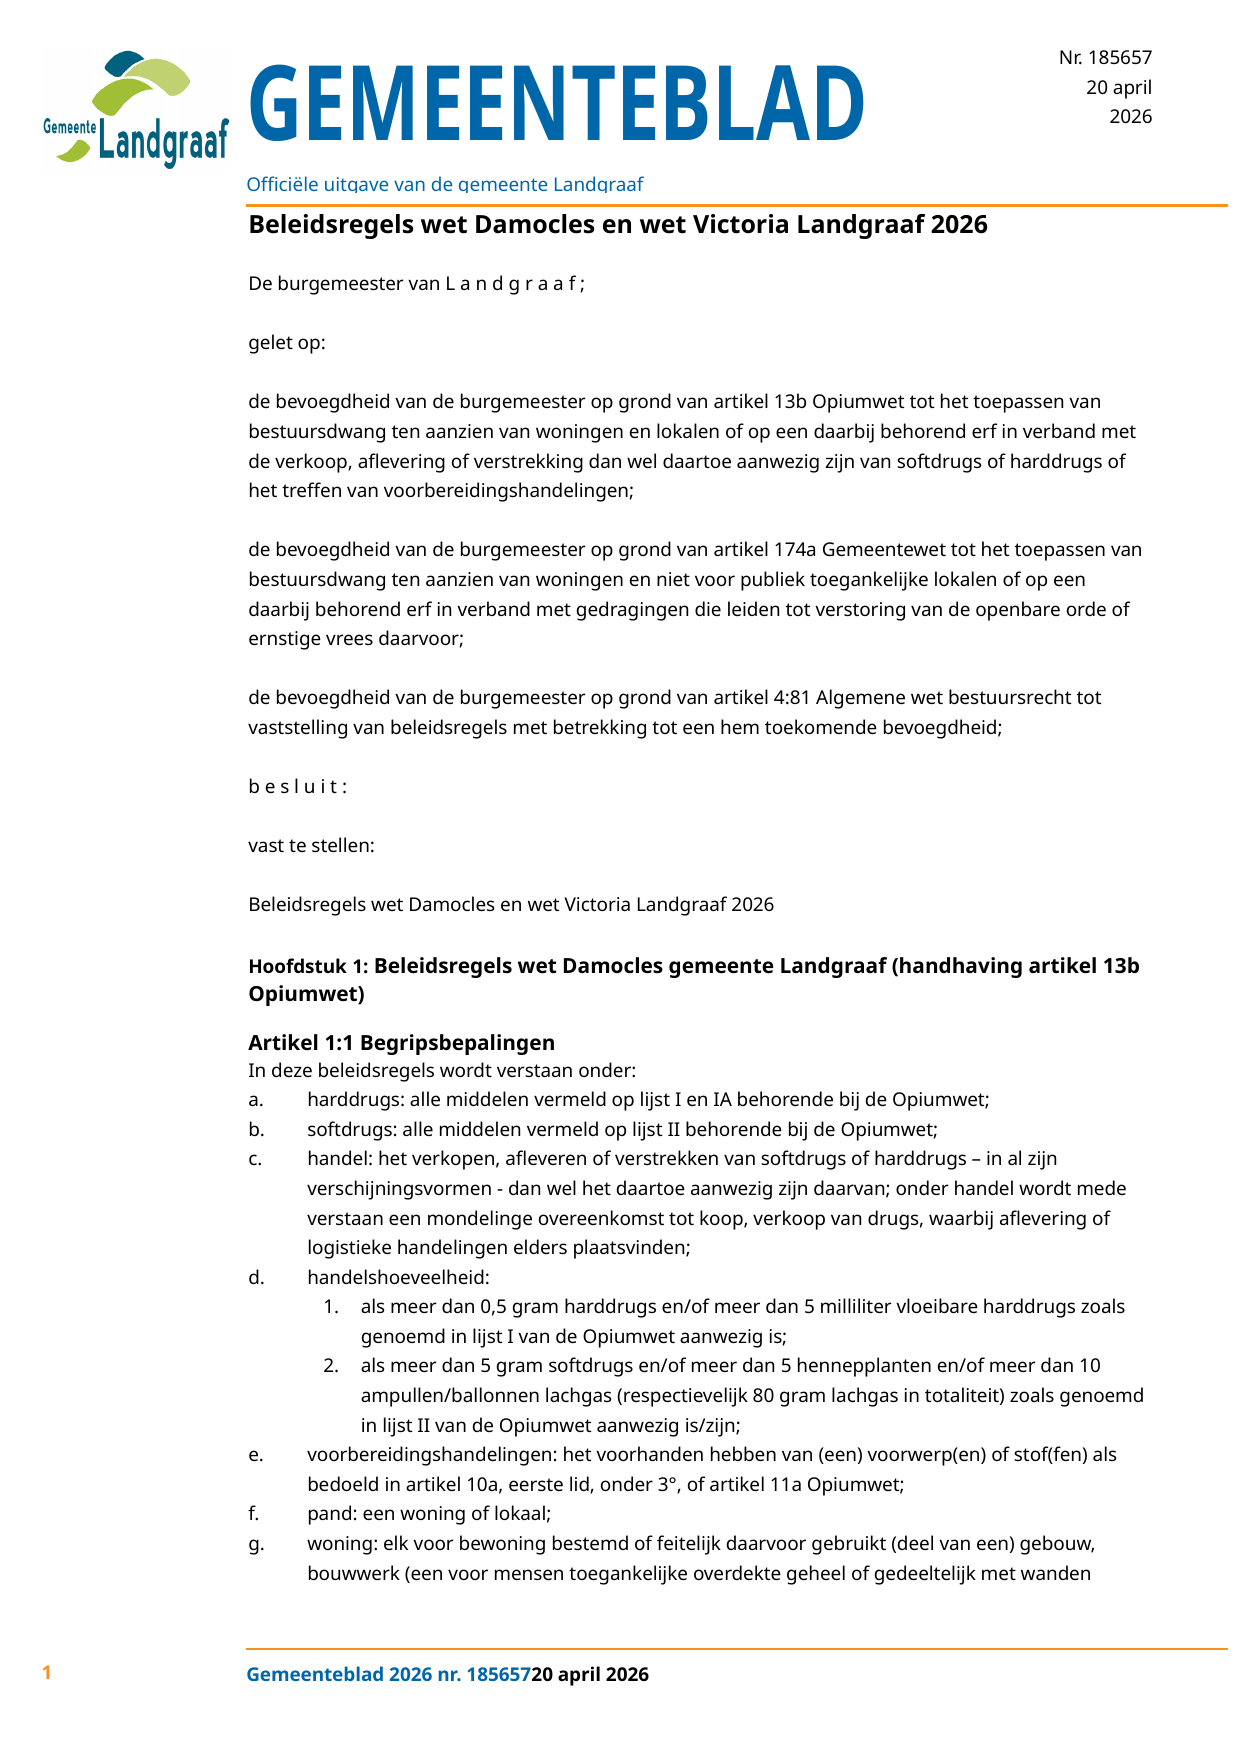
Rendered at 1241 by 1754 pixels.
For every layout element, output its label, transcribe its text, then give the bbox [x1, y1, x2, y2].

text In deze beleidsregels wordt verstaan onder: [248, 1057, 1152, 1083]
text b e s l u i t : [248, 773, 1152, 799]
list als meer dan 5 gram softdrugs en/of meer dan 5 hennepplanten en/of meer dan 10 ampullen/ballonnen lachgas (respectievelijk 80 gram lachgas in totaliteit) zoals genoemd in lijst II van de Opiumwet aanwezig is/zijn; [323, 1353, 1152, 1438]
text de bevoegdheid van de burgemeester op grond van artikel 4:81 Algemene wet bestuursrecht tot vaststelling van beleidsregels met betrekking tot een hem toekomende bevoegdheid; [248, 684, 1152, 740]
list handelshoeveelheid: [248, 1264, 1152, 1290]
picture [41, 47, 231, 172]
text de bevoegdheid van de burgemeester op grond van artikel 13b Opiumwet tot het toepassen van bestuursdwang ten aanzien van woningen en lokalen of op een daarbij behorend erf in verband met de verkoop, aflevering of verstrekking dan wel daartoe aanwezig zijn van softdrugs of harddrugs of het treffen van voorbereidingshandelingen; [248, 389, 1152, 503]
list pand: een woning of lokaal; [248, 1501, 1152, 1526]
list harddrugs: alle middelen vermeld op lijst I en IA behorende bij de Opiumwet; [248, 1086, 1152, 1112]
text Hoofdstuk 1: Beleidsregels wet Damocles gemeente Landgraaf (handhaving artikel 13b Opiumwet) [248, 951, 1152, 1008]
text vast te stellen: [248, 832, 1152, 858]
text Beleidsregels wet Damocles en wet Victoria Landgraaf 2026 [248, 207, 1152, 241]
text de bevoegdheid van de burgemeester op grond van artikel 174a Gemeentewet tot het toepassen van bestuursdwang ten aanzien van woningen en niet voor publiek toegankelijke lokalen of op een daarbij behorend erf in verband met gedragingen die leiden tot verstoring van de openbare orde of ernstige vrees daarvoor; [248, 537, 1152, 651]
text Beleidsregels wet Damocles en wet Victoria Landgraaf 2026 [248, 892, 1152, 917]
list voorbereidingshandelingen: het voorhanden hebben van (een) voorwerp(en) of stof(fen) als bedoeld in artikel 10a, eerste lid, onder 3°, of artikel 11a Opiumwet; [248, 1441, 1152, 1497]
list softdrugs: alle middelen vermeld op lijst II behorende bij de Opiumwet; [248, 1116, 1152, 1142]
text Artikel 1:1 Begripsbepalingen [248, 1028, 1152, 1057]
text gelet op: [248, 329, 1152, 355]
list woning: elk voor bewoning bestemd of feitelijk daarvoor gebruikt (deel van een) gebouw, bouwwerk (een voor mensen toegankelijke overdekte geheel of gedeeltelijk met wanden [248, 1530, 1152, 1586]
list handel: het verkopen, afleveren of verstrekken van softdrugs of harddrugs – in al zijn verschijningsvormen - dan wel het daartoe aanwezig zijn daarvan; onder handel wordt mede verstaan een mondelinge overeenkomst tot koop, verkoop van drugs, waarbij aflevering of logistieke handelingen elders plaatsvinden; [248, 1146, 1152, 1260]
list als meer dan 0,5 gram harddrugs en/of meer dan 5 milliliter vloeibare harddrugs zoals genoemd in lijst I van de Opiumwet aanwezig is; [323, 1293, 1152, 1349]
text De burgemeester van L a n d g r a a f ; [248, 270, 1152, 296]
